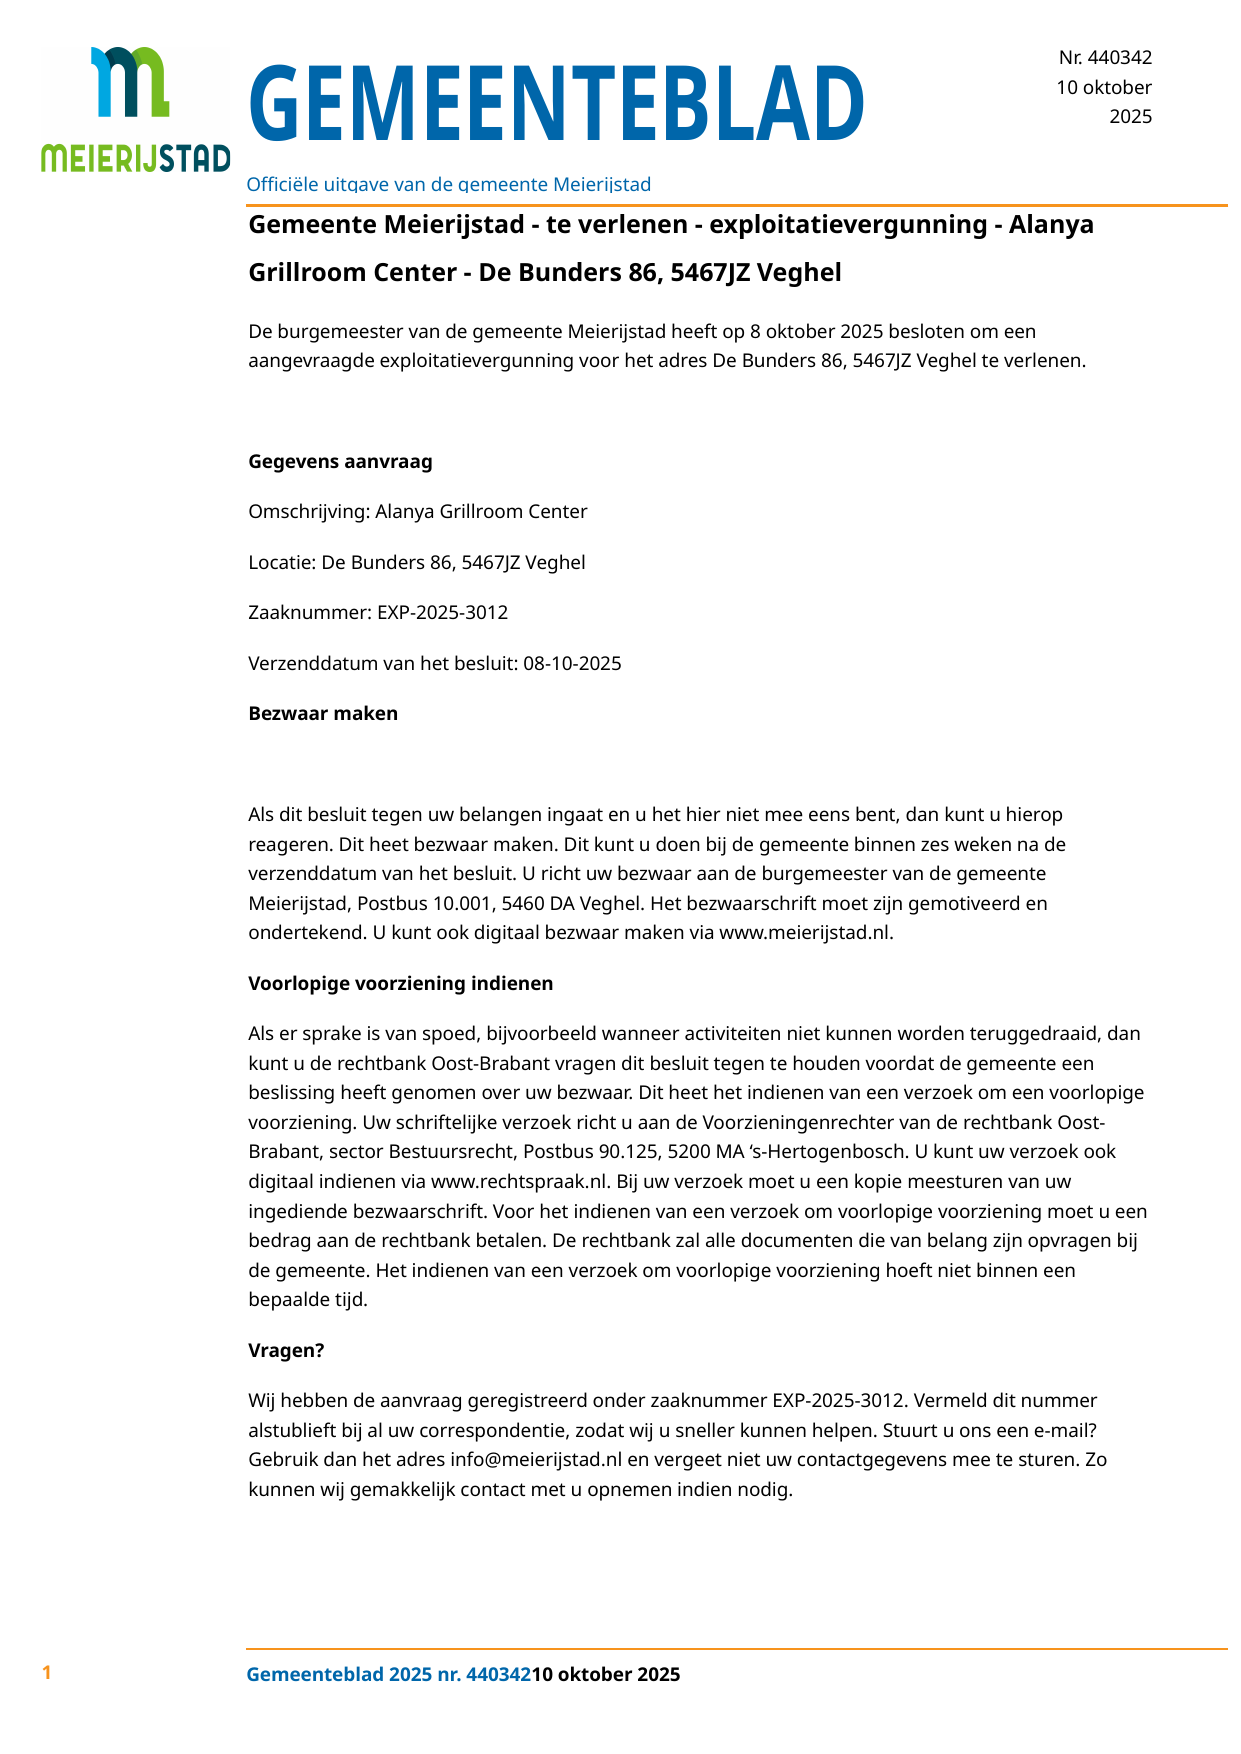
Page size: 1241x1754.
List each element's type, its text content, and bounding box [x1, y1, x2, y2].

text Zaaknummer: EXP-2025-3012 [248, 599, 1152, 625]
text Als dit besluit tegen uw belangen ingaat en u het hier niet mee eens bent, dan kunt u hierop reageren. Dit heet bezwaar maken. Dit kunt u doen bij de gemeente binnen zes weken na de verzenddatum van het besluit. U richt uw bezwaar aan de burgemeester van de gemeente Meierijstad, Postbus 10.001, 5460 DA Veghel. Het bezwaarschrift moet zijn gemotiveerd en ondertekend. U kunt ook digitaal bezwaar maken via www.meierijstad.nl. [248, 801, 1152, 945]
text Omschrijving: Alanya Grillroom Center [248, 499, 1152, 524]
text Bezwaar maken [248, 700, 1152, 726]
text Gemeente Meierijstad - te verlenen - exploitatievergunning - Alanya Grillroom Center - De Bunders 86, 5467JZ Veghel [248, 207, 1152, 288]
text Wij hebben de aanvraag geregistreerd onder zaaknummer EXP-2025-3012. Vermeld dit nummer alstublieft bij al uw correspondentie, zodat wij u sneller kunnen helpen. Stuurt u ons een e-mail? Gebruik dan het adres info@meierijstad.nl en vergeet niet uw contactgegevens mee te sturen. Zo kunnen wij gemakkelijk contact met u opnemen indien nodig. [248, 1387, 1152, 1502]
text De burgemeester van de gemeente Meierijstad heeft op 8 oktober 2025 besloten om een aangevraagde exploitatievergunning voor het adres De Bunders 86, 5467JZ Veghel te verlenen. [248, 318, 1152, 373]
picture [41, 47, 231, 172]
text Voorlopige voorziening indienen [248, 970, 1152, 996]
text Vragen? [248, 1337, 1152, 1363]
text Verzenddatum van het besluit: 08-10-2025 [248, 650, 1152, 676]
text Als er sprake is van spoed, bijvoorbeeld wanneer activiteiten niet kunnen worden teruggedraaid, dan kunt u de rechtbank Oost-Brabant vragen dit besluit tegen te houden voordat de gemeente een beslissing heeft genomen over uw bezwaar. Dit heet het indienen van een verzoek om een voorlopige voorziening. Uw schriftelijke verzoek richt u aan de Voorzieningenrechter van de rechtbank Oost-Brabant, sector Bestuursrecht, Postbus 90.125, 5200 MA ‘s-Hertogenbosch. U kunt uw verzoek ook digitaal indienen via www.rechtspraak.nl. Bij uw verzoek moet u een kopie meesturen van uw ingediende bezwaarschrift. Voor het indienen van een verzoek om voorlopige voorziening moet u een bedrag aan de rechtbank betalen. De rechtbank zal alle documenten die van belang zijn opvragen bij de gemeente. Het indienen van een verzoek om voorlopige voorziening hoeft niet binnen een bepaalde tijd. [248, 1020, 1152, 1312]
text Gegevens aanvraag [248, 448, 1152, 474]
text Locatie: De Bunders 86, 5467JZ Veghel [248, 549, 1152, 575]
